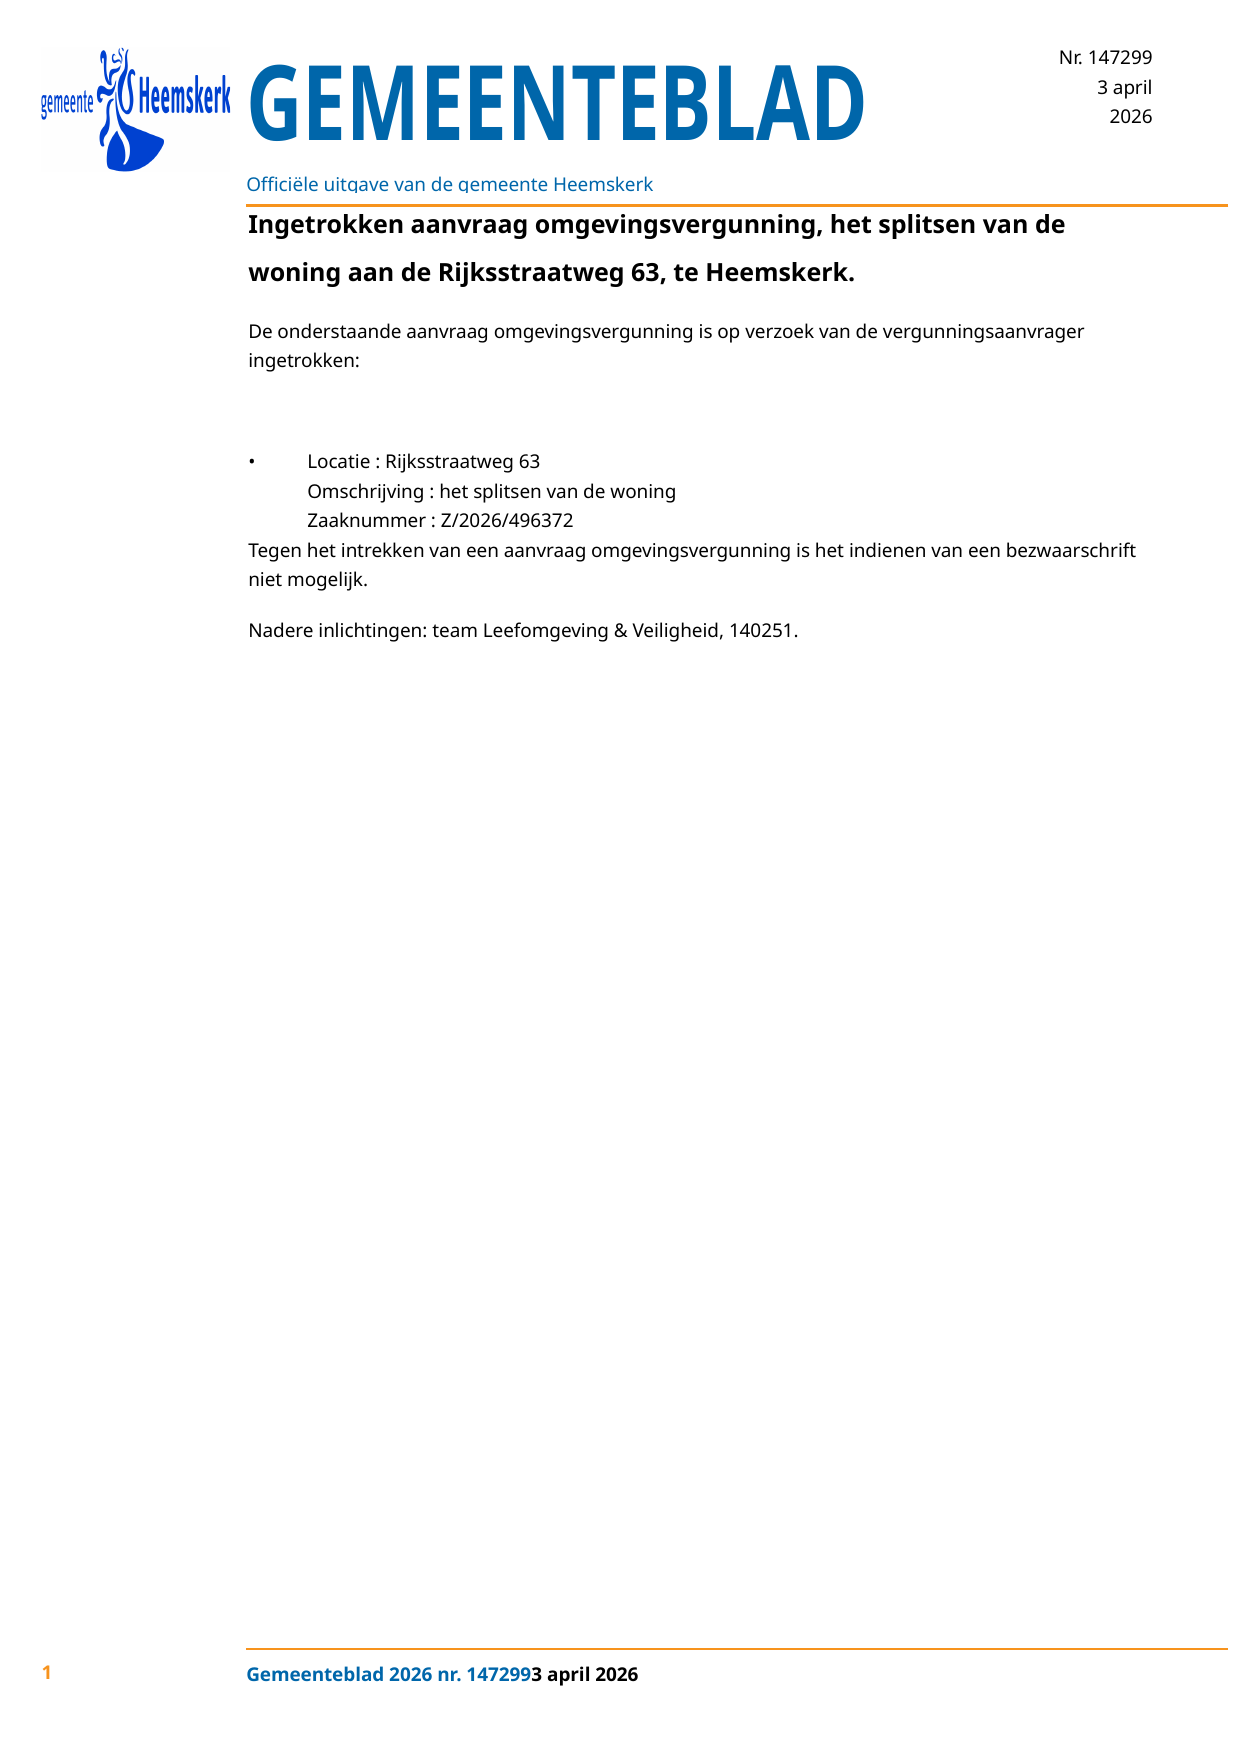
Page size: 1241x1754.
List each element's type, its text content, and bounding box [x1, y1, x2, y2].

text Tegen het intrekken van een aanvraag omgevingsvergunning is het indienen van een bezwaarschrift niet mogelijk. [248, 537, 1152, 592]
list Zaaknummer : Z/2026/496372 [248, 507, 1152, 533]
text De onderstaande aanvraag omgevingsvergunning is op verzoek van de vergunningsaanvrager ingetrokken: [248, 318, 1152, 373]
text Ingetrokken aanvraag omgevingsvergunning, het splitsen van de woning aan de Rijksstraatweg 63, te Heemskerk. [248, 207, 1152, 288]
text Nadere inlichtingen: team Leefomgeving & Veiligheid, 140251. [248, 617, 1152, 643]
list Locatie : Rijksstraatweg 63 [248, 448, 1152, 474]
list Omschrijving : het splitsen van de woning [248, 478, 1152, 504]
picture [41, 47, 231, 172]
